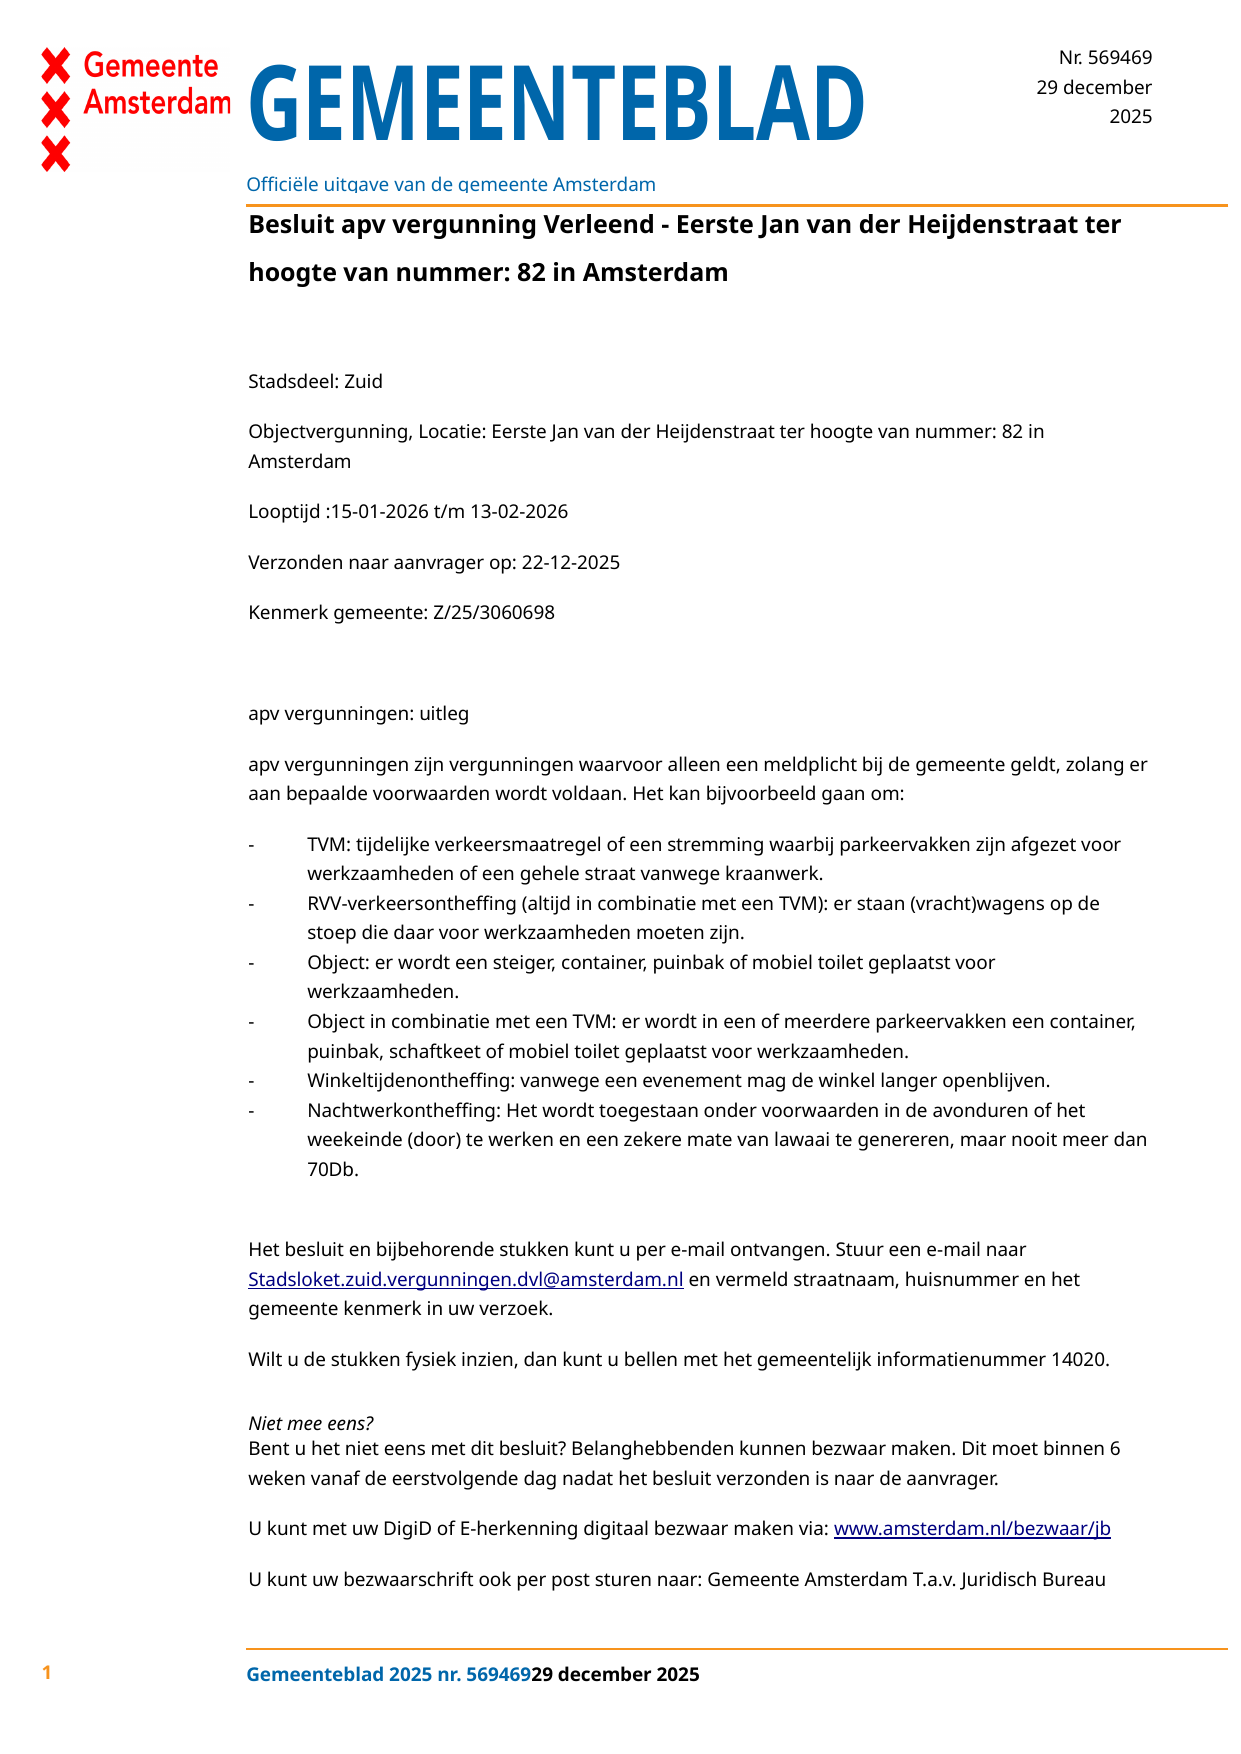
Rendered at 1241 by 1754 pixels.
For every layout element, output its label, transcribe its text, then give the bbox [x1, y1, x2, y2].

text Verzonden naar aanvrager op: 22-12-2025 [248, 549, 1152, 575]
list TVM: tijdelijke verkeersmaatregel of een stremming waarbij parkeervakken zijn afgezet voor werkzaamheden of een gehele straat vanwege kraanwerk. [248, 831, 1152, 886]
list Winkeltijdenontheffing: vanwege een evenement mag de winkel langer openblijven. [248, 1067, 1152, 1093]
list Object in combinatie met een TVM: er wordt in een of meerdere parkeervakken een container, puinbak, schaftkeet of mobiel toilet geplaatst voor werkzaamheden. [248, 1008, 1152, 1064]
picture [41, 47, 231, 172]
text Bent u het niet eens met dit besluit? Belanghebbenden kunnen bezwaar maken. Dit moet binnen 6 weken vanaf de eerstvolgende dag nadat het besluit verzonden is naar de aanvrager. [248, 1436, 1152, 1491]
text Besluit apv vergunning Verleend - Eerste Jan van der Heijdenstraat ter hoogte van nummer: 82 in Amsterdam [248, 207, 1152, 288]
list Nachtwerkontheffing: Het wordt toegestaan onder voorwaarden in de avonduren of het weekeinde (door) te werken en een zekere mate van lawaai te genereren, maar nooit meer dan 70Db. [248, 1097, 1152, 1182]
text Wilt u de stukken fysiek inzien, dan kunt u bellen met het gemeentelijk informatienummer 14020. [248, 1346, 1152, 1372]
text apv vergunningen zijn vergunningen waarvoor alleen een meldplicht bij de gemeente geldt, zolang er aan bepaalde voorwaarden wordt voldaan. Het kan bijvoorbeeld gaan om: [248, 751, 1152, 806]
text Stadsdeel: Zuid [248, 368, 1152, 394]
list Object: er wordt een steiger, container, puinbak of mobiel toilet geplaatst voor werkzaamheden. [248, 949, 1152, 1004]
text Looptijd :15-01-2026 t/m 13-02-2026 [248, 499, 1152, 524]
text Het besluit en bijbehorende stukken kunt u per e-mail ontvangen. Stuur een e-mail naar Stadsloket.zuid.vergunningen.dvl@amsterdam.nl en vermeld straatnaam, huisnummer en het gemeente kenmerk in uw verzoek. [248, 1236, 1152, 1321]
text U kunt uw bezwaarschrift ook per post sturen naar: Gemeente Amsterdam T.a.v. Juridisch Bureau [248, 1566, 1152, 1592]
text apv vergunningen: uitleg [248, 700, 1152, 726]
text Niet mee eens? [248, 1410, 1152, 1436]
text U kunt met uw DigiD of E-herkenning digitaal bezwaar maken via: www.amsterdam.nl/bezwaar/jb [248, 1516, 1152, 1541]
text Kenmerk gemeente: Z/25/3060698 [248, 599, 1152, 625]
list RVV-verkeersontheffing (altijd in combinatie met een TVM): er staan (vracht)wagens op de stoep die daar voor werkzaamheden moeten zijn. [248, 890, 1152, 945]
text Objectvergunning, Locatie: Eerste Jan van der Heijdenstraat ter hoogte van nummer: 82 in Amsterdam [248, 419, 1152, 474]
